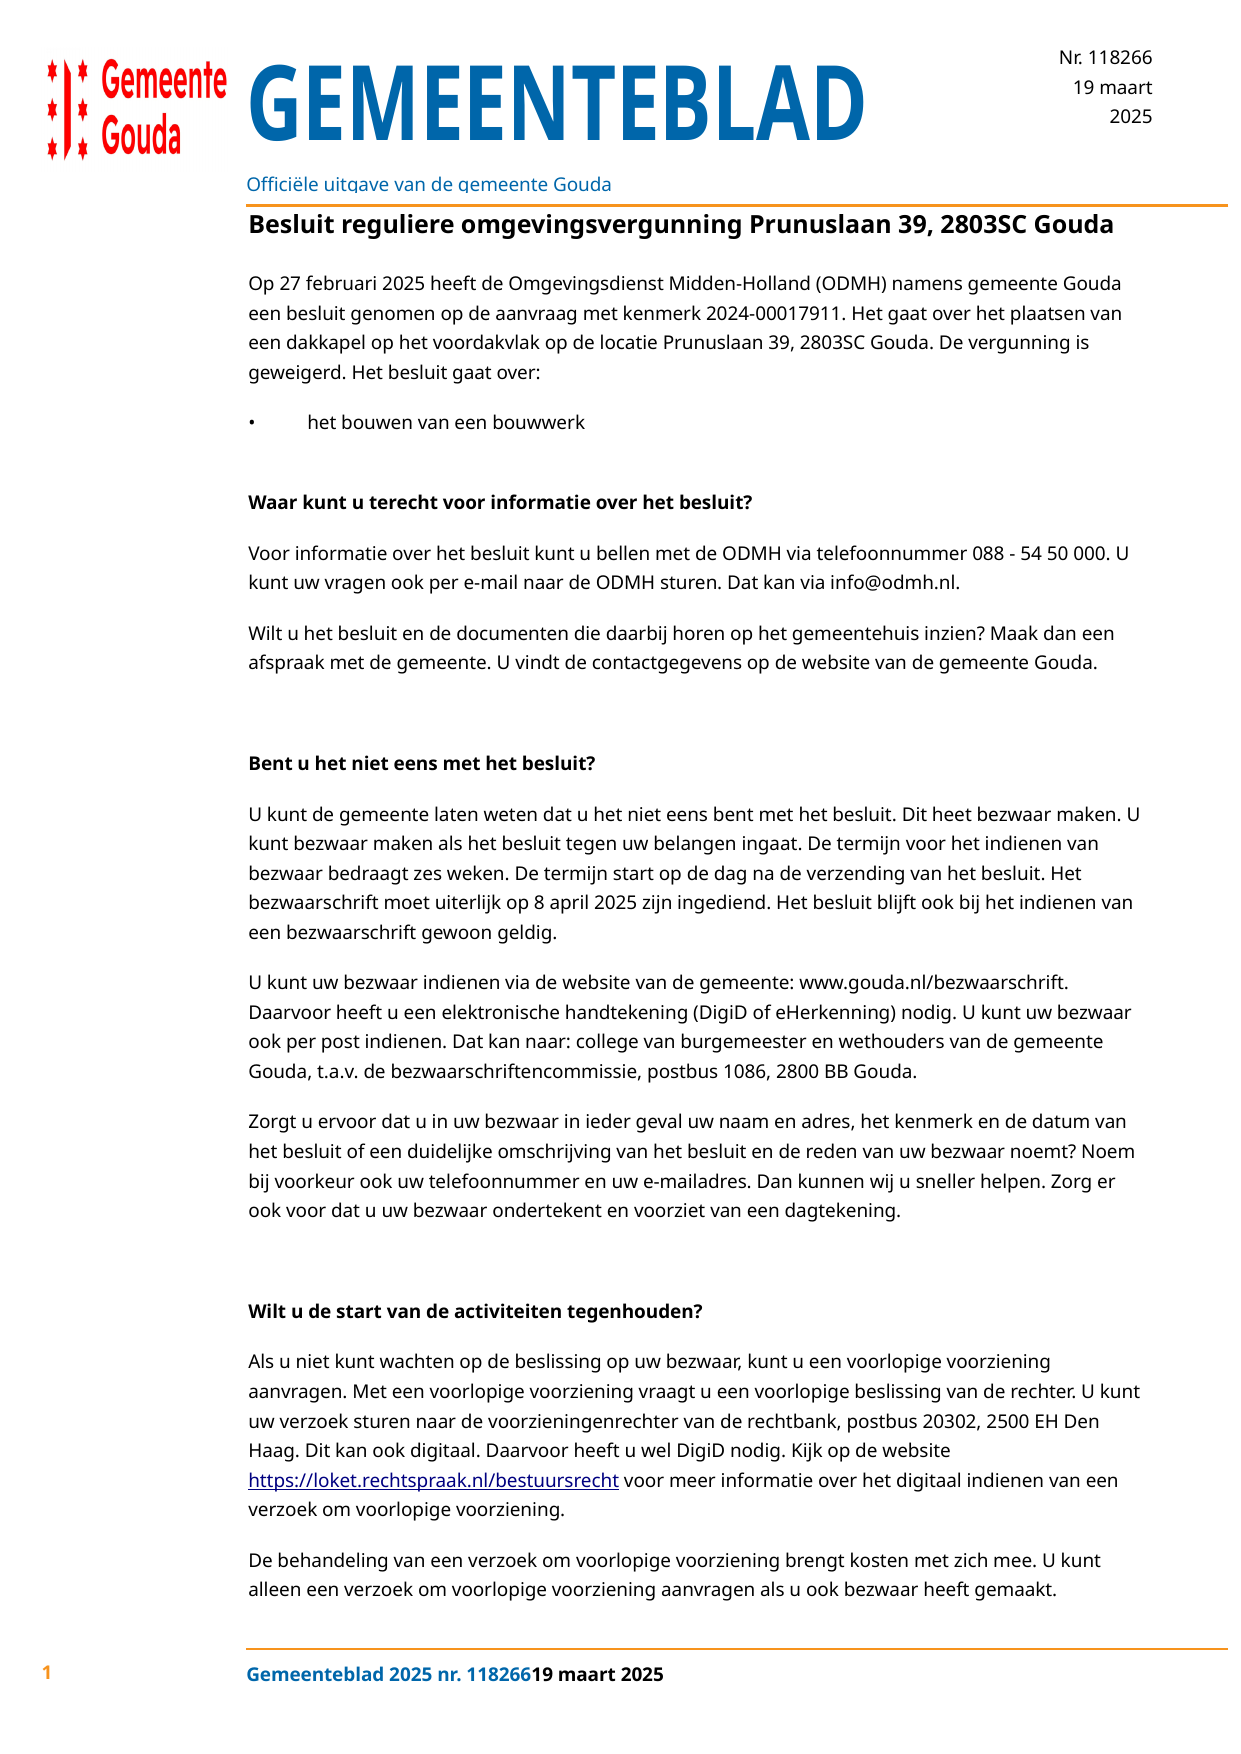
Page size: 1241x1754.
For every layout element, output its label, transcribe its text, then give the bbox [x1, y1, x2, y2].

text Waar kunt u terecht voor informatie over het besluit? [248, 489, 1152, 515]
text Voor informatie over het besluit kunt u bellen met de ODMH via telefoonnummer 088 - 54 50 000. U kunt uw vragen ook per e-mail naar de ODMH sturen. Dat kan via info@odmh.nl. [248, 540, 1152, 595]
picture [41, 47, 231, 172]
text Op 27 februari 2025 heeft de Omgevingsdienst Midden-Holland (ODMH) namens gemeente Gouda een besluit genomen op de aanvraag met kenmerk 2024-00017911. Het gaat over het plaatsen van een dakkapel op het voordakvlak op de locatie Prunuslaan 39, 2803SC Gouda. De vergunning is geweigerd. Het besluit gaat over: [248, 270, 1152, 385]
text Als u niet kunt wachten op de beslissing op uw bezwaar, kunt u een voorlopige voorziening aanvragen. Met een voorlopige voorziening vraagt u een voorlopige beslissing van de rechter. U kunt uw verzoek sturen naar de voorzieningenrechter van de rechtbank, postbus 20302, 2500 EH Den Haag. Dit kan ook digitaal. Daarvoor heeft u wel DigiD nodig. Kijk op de website https://loket.rechtspraak.nl/bestuursrecht voor meer informatie over het digitaal indienen van een verzoek om voorlopige voorziening. [248, 1349, 1152, 1522]
text Wilt u de start van de activiteiten tegenhouden? [248, 1298, 1152, 1324]
text Bent u het niet eens met het besluit? [248, 750, 1152, 776]
text Zorgt u ervoor dat u in uw bezwaar in ieder geval uw naam en adres, het kenmerk en de datum van het besluit of een duidelijke omschrijving van het besluit en de reden van uw bezwaar noemt? Noem bij voorkeur ook uw telefoonnummer en uw e-mailadres. Dan kunnen wij u sneller helpen. Zorg er ook voor dat u uw bezwaar ondertekent en voorziet van een dagtekening. [248, 1109, 1152, 1223]
list het bouwen van een bouwwerk [248, 409, 1152, 435]
text Wilt u het besluit en de documenten die daarbij horen op het gemeentehuis inzien? Maak dan een afspraak met de gemeente. U vindt de contactgegevens op de website van de gemeente Gouda. [248, 620, 1152, 675]
text Besluit reguliere omgevingsvergunning Prunuslaan 39, 2803SC Gouda [248, 207, 1152, 241]
text U kunt uw bezwaar indienen via de website van de gemeente: www.gouda.nl/bezwaarschrift. Daarvoor heeft u een elektronische handtekening (DigiD of eHerkenning) nodig. U kunt uw bezwaar ook per post indienen. Dat kan naar: college van burgemeester en wethouders van de gemeente Gouda, t.a.v. de bezwaarschriftencommissie, postbus 1086, 2800 BB Gouda. [248, 969, 1152, 1084]
text U kunt de gemeente laten weten dat u het niet eens bent met het besluit. Dit heet bezwaar maken. U kunt bezwaar maken als het besluit tegen uw belangen ingaat. De termijn voor het indienen van bezwaar bedraagt zes weken. De termijn start op de dag na de verzending van het besluit. Het bezwaarschrift moet uiterlijk op 8 april 2025 zijn ingediend. Het besluit blijft ook bij het indienen van een bezwaarschrift gewoon geldig. [248, 801, 1152, 945]
text De behandeling van een verzoek om voorlopige voorziening brengt kosten met zich mee. U kunt alleen een verzoek om voorlopige voorziening aanvragen als u ook bezwaar heeft gemaakt. [248, 1547, 1152, 1602]
